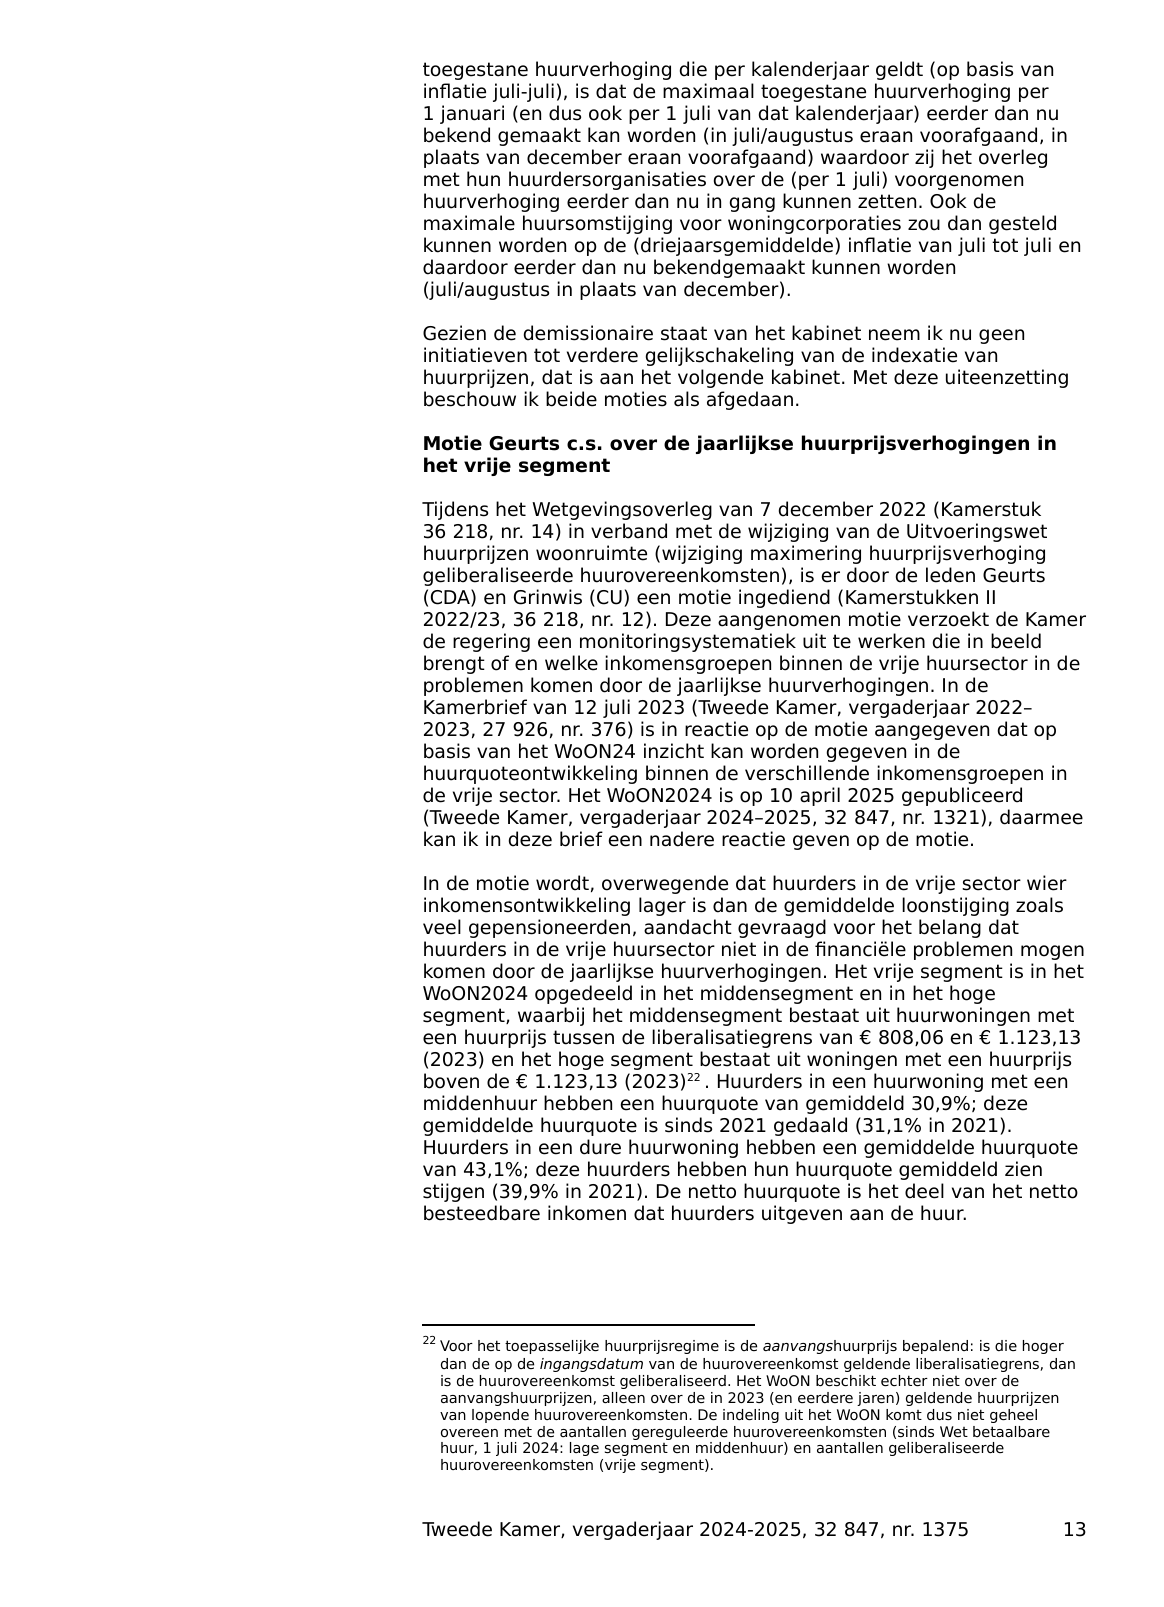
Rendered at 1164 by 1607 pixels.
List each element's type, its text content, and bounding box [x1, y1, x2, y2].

text Gezien de demissionaire staat van het kabinet neem ik nu geen initiatieven tot verdere gelijkschakeling van de indexatie van huurprijzen, dat is aan het volgende kabinet. Met deze uiteenzetting beschouw ik beide moties als afgedaan. [422, 323, 1087, 411]
text In de motie wordt, overwegende dat huurders in de vrije sector wier inkomensontwikkeling lager is dan de gemiddelde loonstijging zoals veel gepensioneerden, aandacht gevraagd voor het belang dat huurders in de vrije huursector niet in de financiële problemen mogen komen door de jaarlijkse huurverhogingen. Het vrije segment is in het WoON2024 opgedeeld in het middensegment en in het hoge segment, waarbij het middensegment bestaat uit huurwoningen met een huurprijs tussen de liberalisatiegrens van € 808,06 en € 1.123,13 (2023) en het hoge segment bestaat uit woningen met een huurprijs boven de € 1.123,13 (2023). Huurders in een huurwoning met een middenhuur hebben een huurquote van gemiddeld 30,9%; deze gemiddelde huurquote is sinds 2021 gedaald (31,1% in 2021). Huurders in een dure huurwoning hebben een gemiddelde huurquote van 43,1%; deze huurders hebben hun huurquote gemiddeld zien stijgen (39,9% in 2021). De netto huurquote is het deel van het netto besteedbare inkomen dat huurders uitgeven aan de huur. [422, 873, 1087, 1225]
text toegestane huurverhoging die per kalenderjaar geldt (op basis van inflatie juli-juli), is dat de maximaal toegestane huurverhoging per 1 januari (en dus ook per 1 juli van dat kalenderjaar) eerder dan nu bekend gemaakt kan worden (in juli/augustus eraan voorafgaand, in plaats van december eraan voorafgaand) waardoor zij het overleg met hun huurdersorganisaties over de (per 1 juli) voorgenomen huurverhoging eerder dan nu in gang kunnen zetten. Ook de maximale huursomstijging voor woningcorporaties zou dan gesteld kunnen worden op de (driejaarsgemiddelde) inflatie van juli tot juli en daardoor eerder dan nu bekendgemaakt kunnen worden (juli/augustus in plaats van december). [422, 59, 1087, 301]
subtitle Motie Geurts c.s. over de jaarlijkse huurprijsverhogingen in het vrije segment [422, 433, 1087, 477]
text Voor het toepasselijke huurprijsregime is de aanvangshuurprijs bepalend: is die hoger dan de op de ingangsdatum van de huurovereenkomst geldende liberalisatiegrens, dan is de huurovereenkomst geliberaliseerd. Het WoON beschikt echter niet over de aanvangshuurprijzen, alleen over de in 2023 (en eerdere jaren) geldende huurprijzen van lopende huurovereenkomsten. De indeling uit het WoON komt dus niet geheel overeen met de aantallen gereguleerde huurovereenkomsten (sinds Wet betaalbare huur, 1 juli 2024: lage segment en middenhuur) en aantallen geliberaliseerde huurovereenkomsten (vrije segment). [422, 1334, 1087, 1474]
text Tijdens het Wetgevingsoverleg van 7 december 2022 (Kamerstuk 36 218, nr. 14) in verband met de wijziging van de Uitvoeringswet huurprijzen woonruimte (wijziging maximering huurprijsverhoging geliberaliseerde huurovereenkomsten), is er door de leden Geurts (CDA) en Grinwis (CU) een motie ingediend (Kamerstukken II 2022/23, 36 218, nr. 12). Deze aangenomen motie verzoekt de Kamer de regering een monitoringsystematiek uit te werken die in beeld brengt of en welke inkomensgroepen binnen de vrije huursector in de problemen komen door de jaarlijkse huurverhogingen. In de Kamerbrief van 12 juli 2023 (Tweede Kamer, vergaderjaar 2022–2023, 27 926, nr. 376) is in reactie op de motie aangegeven dat op basis van het WoON24 inzicht kan worden gegeven in de huurquoteontwikkeling binnen de verschillende inkomensgroepen in de vrije sector. Het WoON2024 is op 10 april 2025 gepubliceerd (Tweede Kamer, vergaderjaar 2024–2025, 32 847, nr. 1321), daarmee kan ik in deze brief een nadere reactie geven op de motie. [422, 499, 1087, 851]
